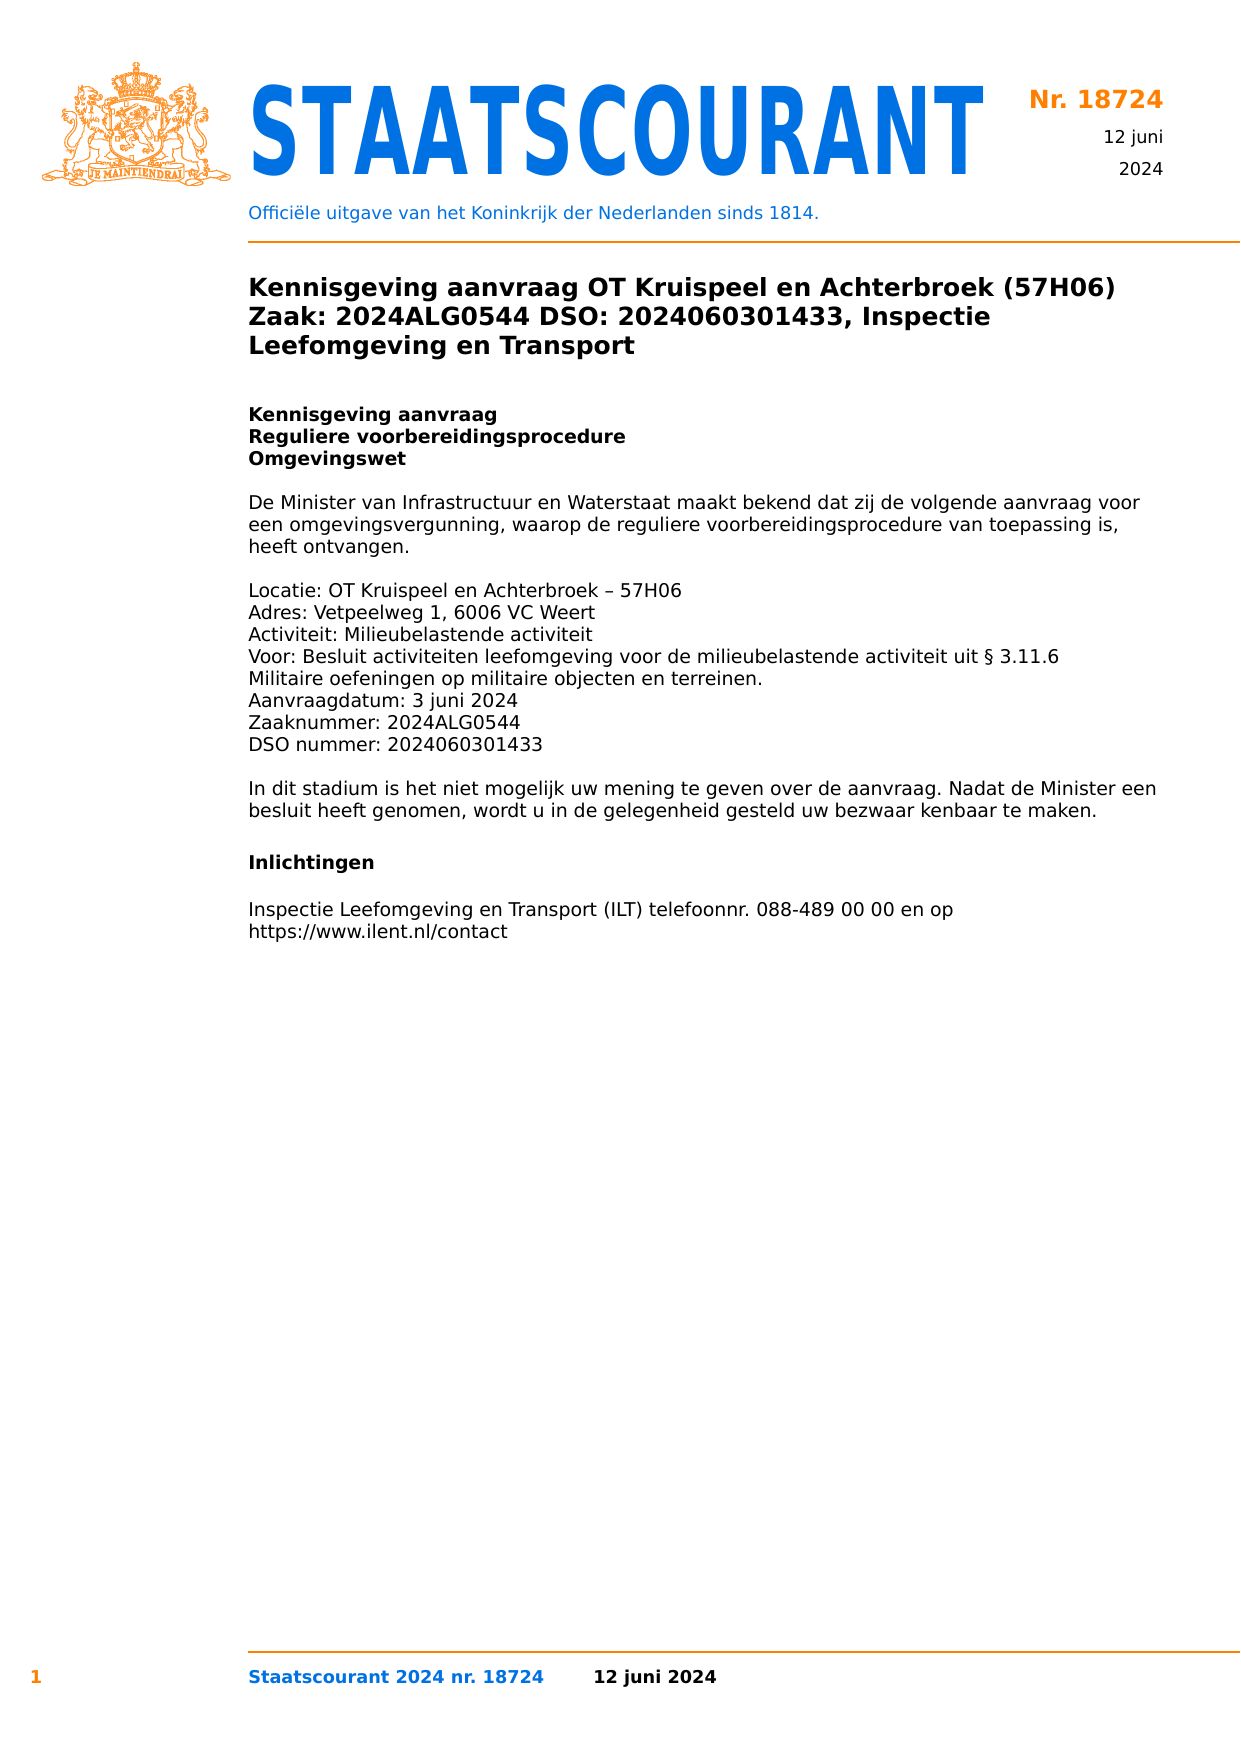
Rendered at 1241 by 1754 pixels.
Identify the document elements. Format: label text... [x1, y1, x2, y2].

text In dit stadium is het niet mogelijk uw mening te geven over de aanvraag. Nadat de Minister een besluit heeft genomen, wordt u in de gelegenheid gesteld uw bezwaar kenbaar te maken. [248, 778, 1163, 822]
table_cell 12 juni [998, 121, 1240, 153]
text Aanvraagdatum: 3 juni 2024 [248, 690, 1163, 712]
picture [41, 62, 231, 186]
text Kennisgeving aanvraag [248, 404, 1163, 426]
subtitle Inlichtingen [248, 852, 1163, 873]
text Inspectie Leefomgeving en Transport (ILT) telefoonnr. 088-489 00 00 en op https://www.ilent.nl/contact [248, 898, 1163, 942]
text Reguliere voorbereidingsprocedure [248, 426, 1163, 448]
text Adres: Vetpeelweg 1, 6006 VC Weert [248, 602, 1163, 624]
table_header Nr. 18724 [998, 62, 1240, 121]
text De Minister van Infrastructuur en Waterstaat maakt bekend dat zij de volgende aanvraag voor een omgevingsvergunning, waarop de reguliere voorbereidingsprocedure van toepassing is, heeft ontvangen. [248, 492, 1163, 558]
subtitle Kennisgeving aanvraag OT Kruispeel en Achterbroek (57H06) Zaak: 2024ALG0544 DSO: 2024060301433, Inspectie Leefomgeving en Transport [248, 273, 1163, 361]
text Omgevingswet [248, 448, 1163, 470]
table_header [25, 62, 248, 241]
text Voor: Besluit activiteiten leefomgeving voor de milieubelastende activiteit uit § 3.11.6 [248, 646, 1163, 668]
table_header STAATSCOURANT [248, 62, 998, 203]
text Zaaknummer: 2024ALG0544 [248, 712, 1163, 734]
table_cell 2024 [998, 153, 1240, 203]
text Locatie: OT Kruispeel en Achterbroek – 57H06 [248, 580, 1163, 602]
table_cell Officiële uitgave van het Koninkrijk der Nederlanden sinds 1814. [248, 203, 1240, 241]
text DSO nummer: 2024060301433 [248, 734, 1163, 756]
text Activiteit: Milieubelastende activiteit [248, 624, 1163, 646]
text Militaire oefeningen op militaire objecten en terreinen. [248, 668, 1163, 690]
